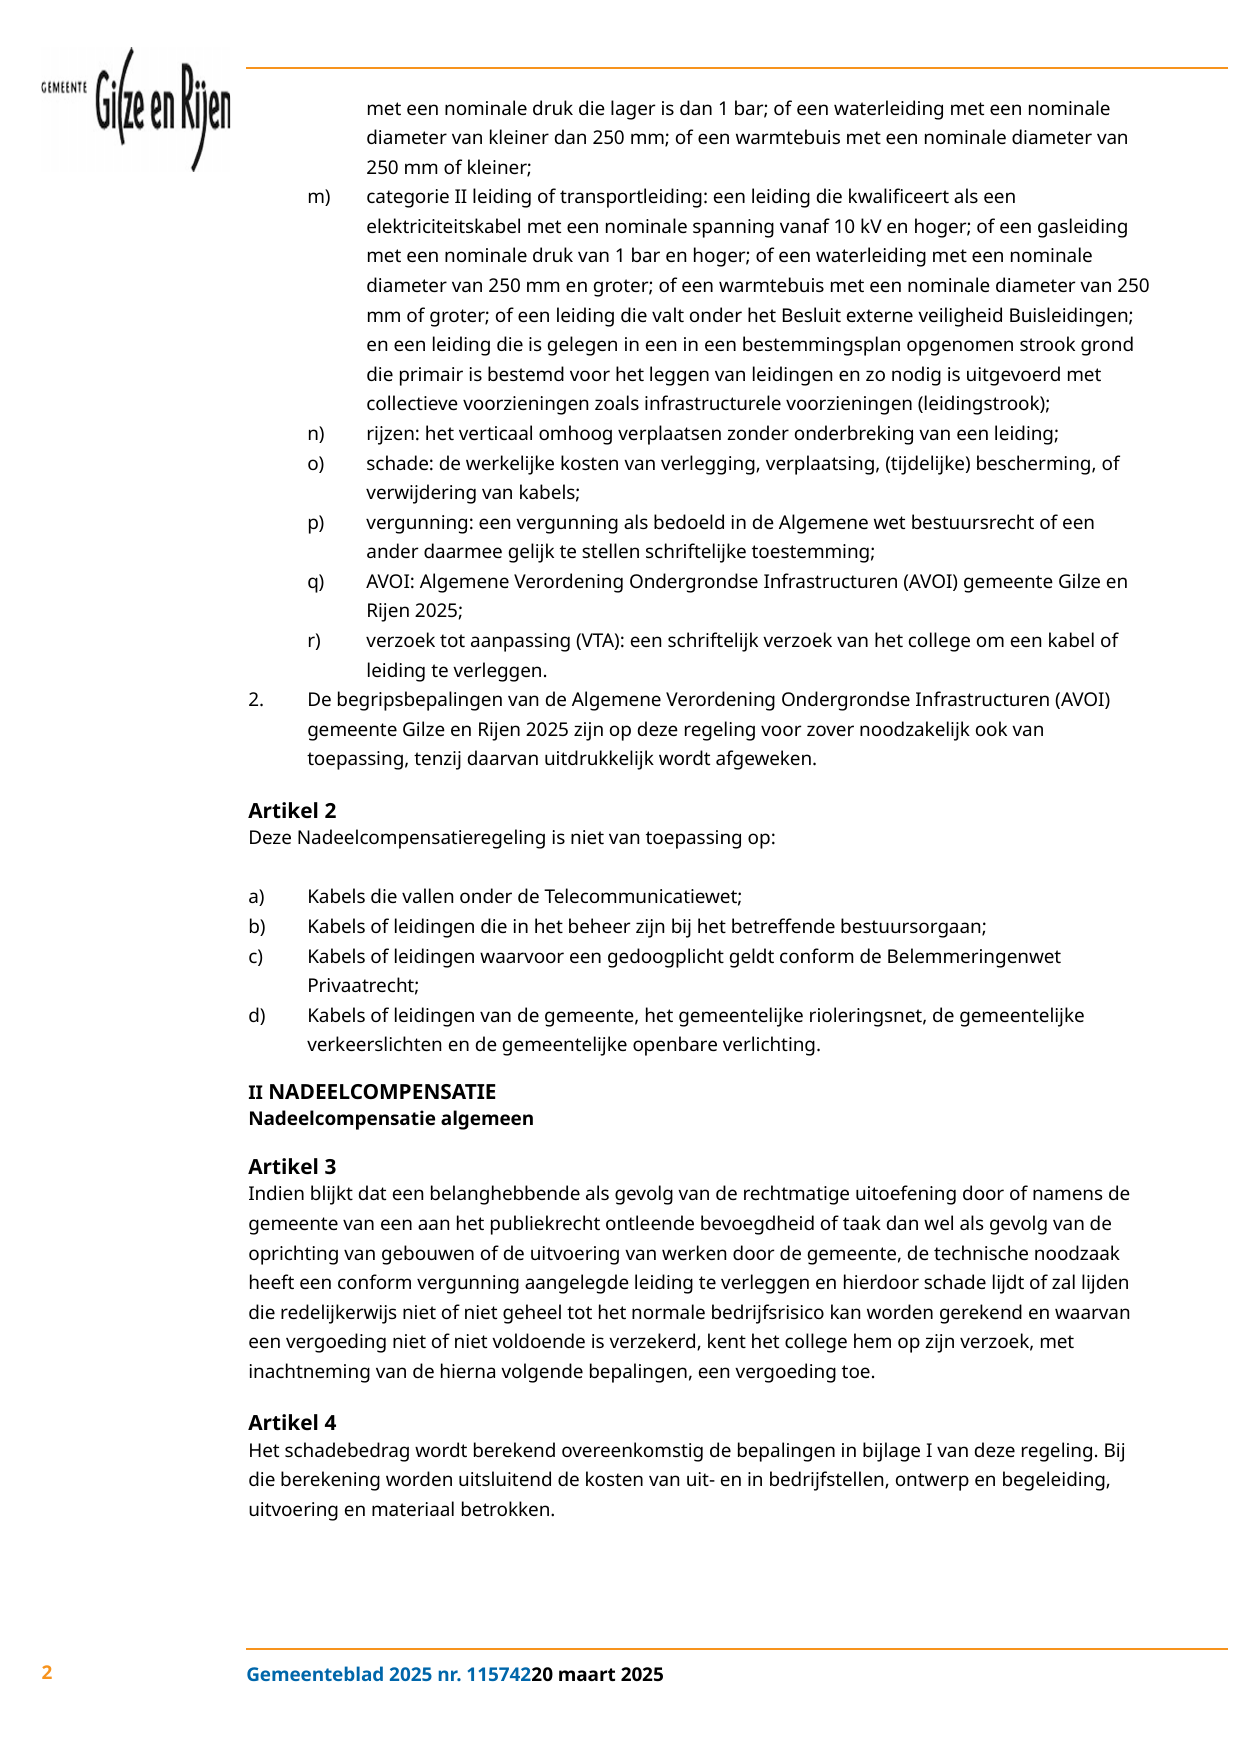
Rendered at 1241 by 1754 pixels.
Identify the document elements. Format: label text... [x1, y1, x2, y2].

list Kabels of leidingen van de gemeente, het gemeentelijke rioleringsnet, de gemeentelijke verkeerslichten en de gemeentelijke openbare verlichting. [248, 1002, 1152, 1057]
list schade: de werkelijke kosten van verlegging, verplaatsing, (tijdelijke) bescherming, of verwijdering van kabels; [307, 450, 1152, 505]
list vergunning: een vergunning als bedoeld in de Algemene wet bestuursrecht of een ander daarmee gelijk te stellen schriftelijke toestemming; [307, 509, 1152, 564]
list De begripsbepalingen van de Algemene Verordening Ondergrondse Infrastructuren (AVOI) gemeente Gilze en Rijen 2025 zijn op deze regeling voor zover noodzakelijk ook van toepassing, tenzij daarvan uitdrukkelijk wordt afgeweken. [248, 686, 1152, 771]
list Kabels die vallen onder de Telecommunicatiewet; [248, 884, 1152, 909]
text Artikel 4 [248, 1408, 1152, 1437]
text Artikel 2 [248, 796, 1152, 824]
list Kabels of leidingen waarvoor een gedoogplicht geldt conform de Belemmeringenwet Privaatrecht; [248, 943, 1152, 998]
list AVOI: Algemene Verordening Ondergrondse Infrastructuren (AVOI) gemeente Gilze en Rijen 2025; [307, 568, 1152, 623]
picture [41, 47, 231, 172]
text Artikel 3 [248, 1152, 1152, 1181]
text Het schadebedrag wordt berekend overeenkomstig de bepalingen in bijlage I van deze regeling. Bij die berekening worden uitsluitend de kosten van uit- en in bedrijfstellen, ontwerp en begeleiding, uitvoering en materiaal betrokken. [248, 1437, 1152, 1522]
text II NADEELCOMPENSATIE [248, 1077, 1152, 1106]
list Kabels of leidingen die in het beheer zijn bij het betreffende bestuursorgaan; [248, 913, 1152, 939]
text Deze Nadeelcompensatieregeling is niet van toepassing op: [248, 824, 1152, 850]
text Indien blijkt dat een belanghebbende als gevolg van de rechtmatige uitoefening door of namens de gemeente van een aan het publiekrecht ontleende bevoegdheid of taak dan wel als gevolg van de oprichting van gebouwen of de uitvoering van werken door de gemeente, de technische noodzaak heeft een conform vergunning aangelegde leiding te verleggen en hierdoor schade lijdt of zal lijden die redelijkerwijs niet of niet geheel tot het normale bedrijfsrisico kan worden gerekend en waarvan een vergoeding niet of niet voldoende is verzekerd, kent het college hem op zijn verzoek, met inachtneming van de hierna volgende bepalingen, een vergoeding toe. [248, 1181, 1152, 1384]
text Nadeelcompensatie algemeen [248, 1106, 1152, 1131]
list rijzen: het verticaal omhoog verplaatsen zonder onderbreking van een leiding; [307, 420, 1152, 446]
list categorie II leiding of transportleiding: een leiding die kwalificeert als een elektriciteitskabel met een nominale spanning vanaf 10 kV en hoger; of een gasleiding met een nominale druk van 1 bar en hoger; of een waterleiding met een nominale diameter van 250 mm en groter; of een warmtebuis met een nominale diameter van 250 mm of groter; of een leiding die valt onder het Besluit externe veiligheid Buisleidingen; en een leiding die is gelegen in een in een bestemmingsplan opgenomen strook grond die primair is bestemd voor het leggen van leidingen en zo nodig is uitgevoerd met collectieve voorzieningen zoals infrastructurele voorzieningen (leidingstrook); [307, 183, 1152, 416]
list met een nominale druk die lager is dan 1 bar; of een waterleiding met een nominale diameter van kleiner dan 250 mm; of een warmtebuis met een nominale diameter van 250 mm of kleiner; [307, 95, 1152, 180]
list verzoek tot aanpassing (VTA): een schriftelijk verzoek van het college om een kabel of leiding te verleggen. [307, 627, 1152, 683]
